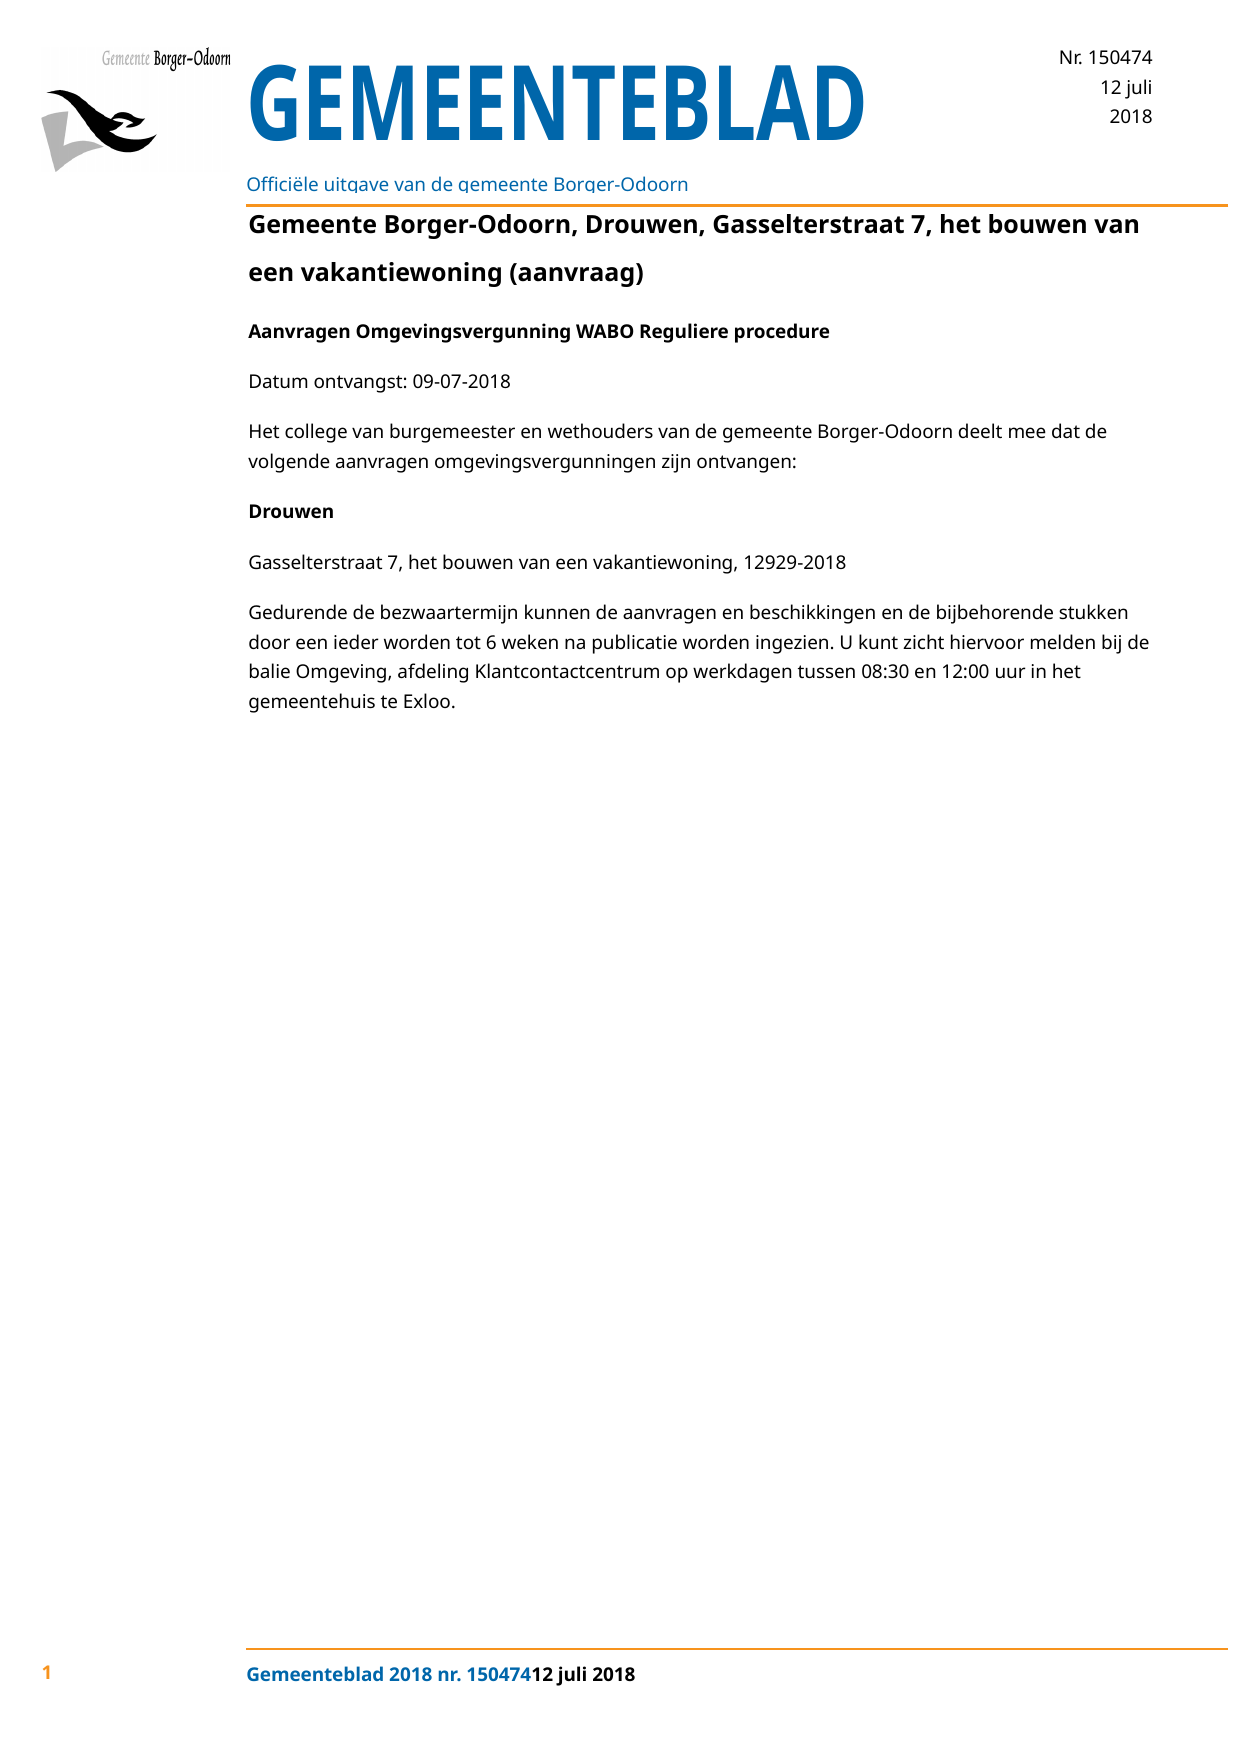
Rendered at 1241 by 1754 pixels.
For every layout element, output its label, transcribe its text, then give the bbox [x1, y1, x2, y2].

text Gasselterstraat 7, het bouwen van een vakantiewoning, 12929-2018 [248, 549, 1152, 575]
text Drouwen [248, 499, 1152, 524]
text Aanvragen Omgevingsvergunning WABO Reguliere procedure [248, 318, 1152, 344]
text Datum ontvangst: 09-07-2018 [248, 368, 1152, 394]
text Gemeente Borger-Odoorn, Drouwen, Gasselterstraat 7, het bouwen van een vakantiewoning (aanvraag) [248, 207, 1152, 288]
text Het college van burgemeester en wethouders van de gemeente Borger-Odoorn deelt mee dat de volgende aanvragen omgevingsvergunningen zijn ontvangen: [248, 419, 1152, 474]
picture [41, 47, 231, 172]
text Gedurende de bezwaartermijn kunnen de aanvragen en beschikkingen en de bijbehorende stukken door een ieder worden tot 6 weken na publicatie worden ingezien. U kunt zicht hiervoor melden bij de balie Omgeving, afdeling Klantcontactcentrum op werkdagen tussen 08:30 en 12:00 uur in het gemeentehuis te Exloo. [248, 599, 1152, 714]
